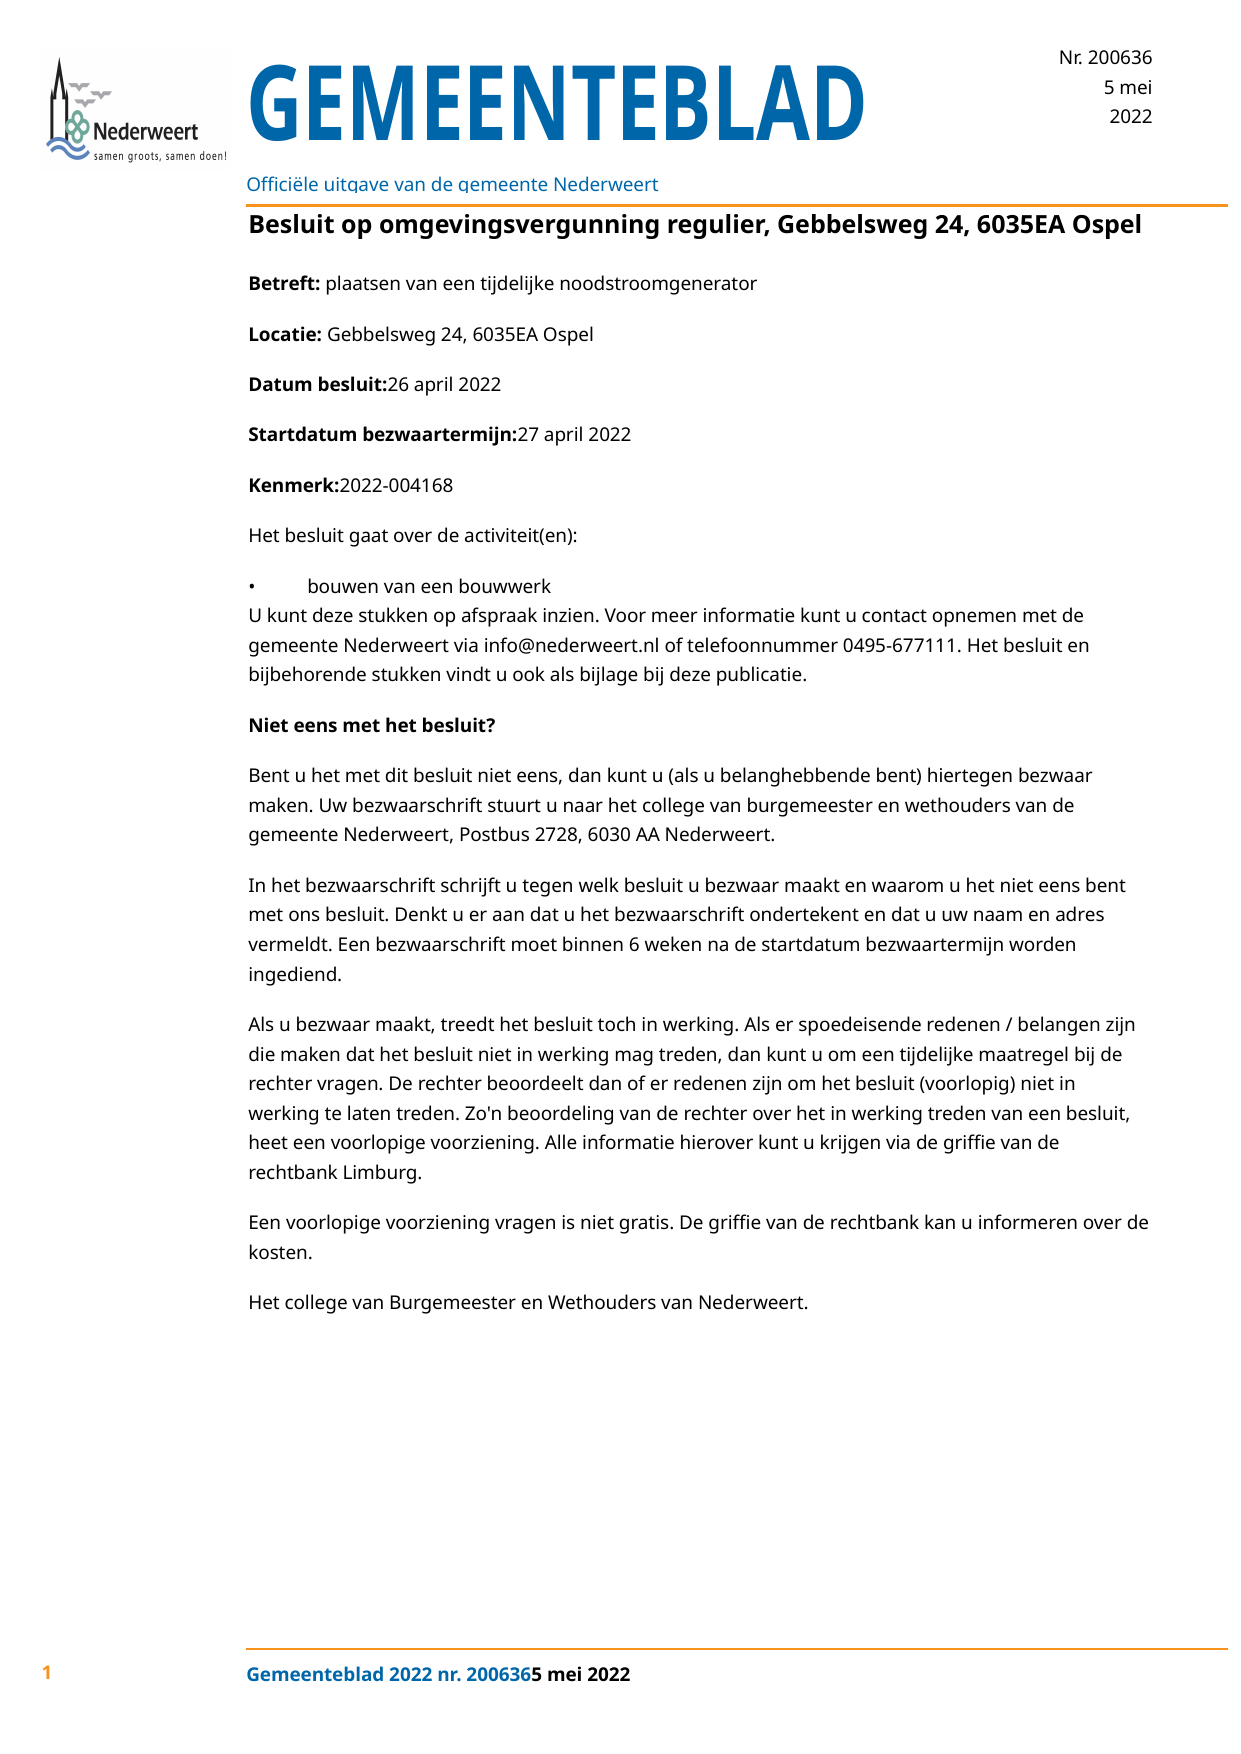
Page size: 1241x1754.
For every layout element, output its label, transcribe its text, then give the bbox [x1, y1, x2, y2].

text U kunt deze stukken op afspraak inzien. Voor meer informatie kunt u contact opnemen met de gemeente Nederweert via info@nederweert.nl of telefoonnummer 0495-677111. Het besluit en bijbehorende stukken vindt u ook als bijlage bij deze publicatie. [248, 602, 1152, 687]
text Een voorlopige voorziening vragen is niet gratis. De griffie van de rechtbank kan u informeren over de kosten. [248, 1209, 1152, 1265]
text Datum besluit:26 april 2022 [248, 371, 1152, 397]
text Niet eens met het besluit? [248, 712, 1152, 738]
text Bent u het met dit besluit niet eens, dan kunt u (als u belanghebbende bent) hiertegen bezwaar maken. Uw bezwaarschrift stuurt u naar het college van burgemeester en wethouders van de gemeente Nederweert, Postbus 2728, 6030 AA Nederweert. [248, 762, 1152, 847]
text Het besluit gaat over de activiteit(en): [248, 522, 1152, 548]
text Als u bezwaar maakt, treedt het besluit toch in werking. Als er spoedeisende redenen / belangen zijn die maken dat het besluit niet in werking mag treden, dan kunt u om een tijdelijke maatregel bij de rechter vragen. De rechter beoordeelt dan of er redenen zijn om het besluit (voorlopig) niet in werking te laten treden. Zo'n beoordeling van de rechter over het in werking treden van een besluit, heet een voorlopige voorziening. Alle informatie hierover kunt u krijgen via de griffie van de rechtbank Limburg. [248, 1011, 1152, 1185]
text In het bezwaarschrift schrijft u tegen welk besluit u bezwaar maakt en waarom u het niet eens bent met ons besluit. Denkt u er aan dat u het bezwaarschrift ondertekent en dat u uw naam en adres vermeldt. Een bezwaarschrift moet binnen 6 weken na de startdatum bezwaartermijn worden ingediend. [248, 872, 1152, 986]
text Locatie: Gebbelsweg 24, 6035EA Ospel [248, 321, 1152, 346]
text Kenmerk:2022-004168 [248, 472, 1152, 498]
list bouwen van een bouwwerk [248, 573, 1152, 598]
text Besluit op omgevingsvergunning regulier, Gebbelsweg 24, 6035EA Ospel [248, 207, 1152, 241]
text Betreft: plaatsen van een tijdelijke noodstroomgenerator [248, 270, 1152, 296]
text Het college van Burgemeester en Wethouders van Nederweert. [248, 1289, 1152, 1315]
picture [41, 47, 231, 172]
text Startdatum bezwaartermijn:27 april 2022 [248, 422, 1152, 447]
